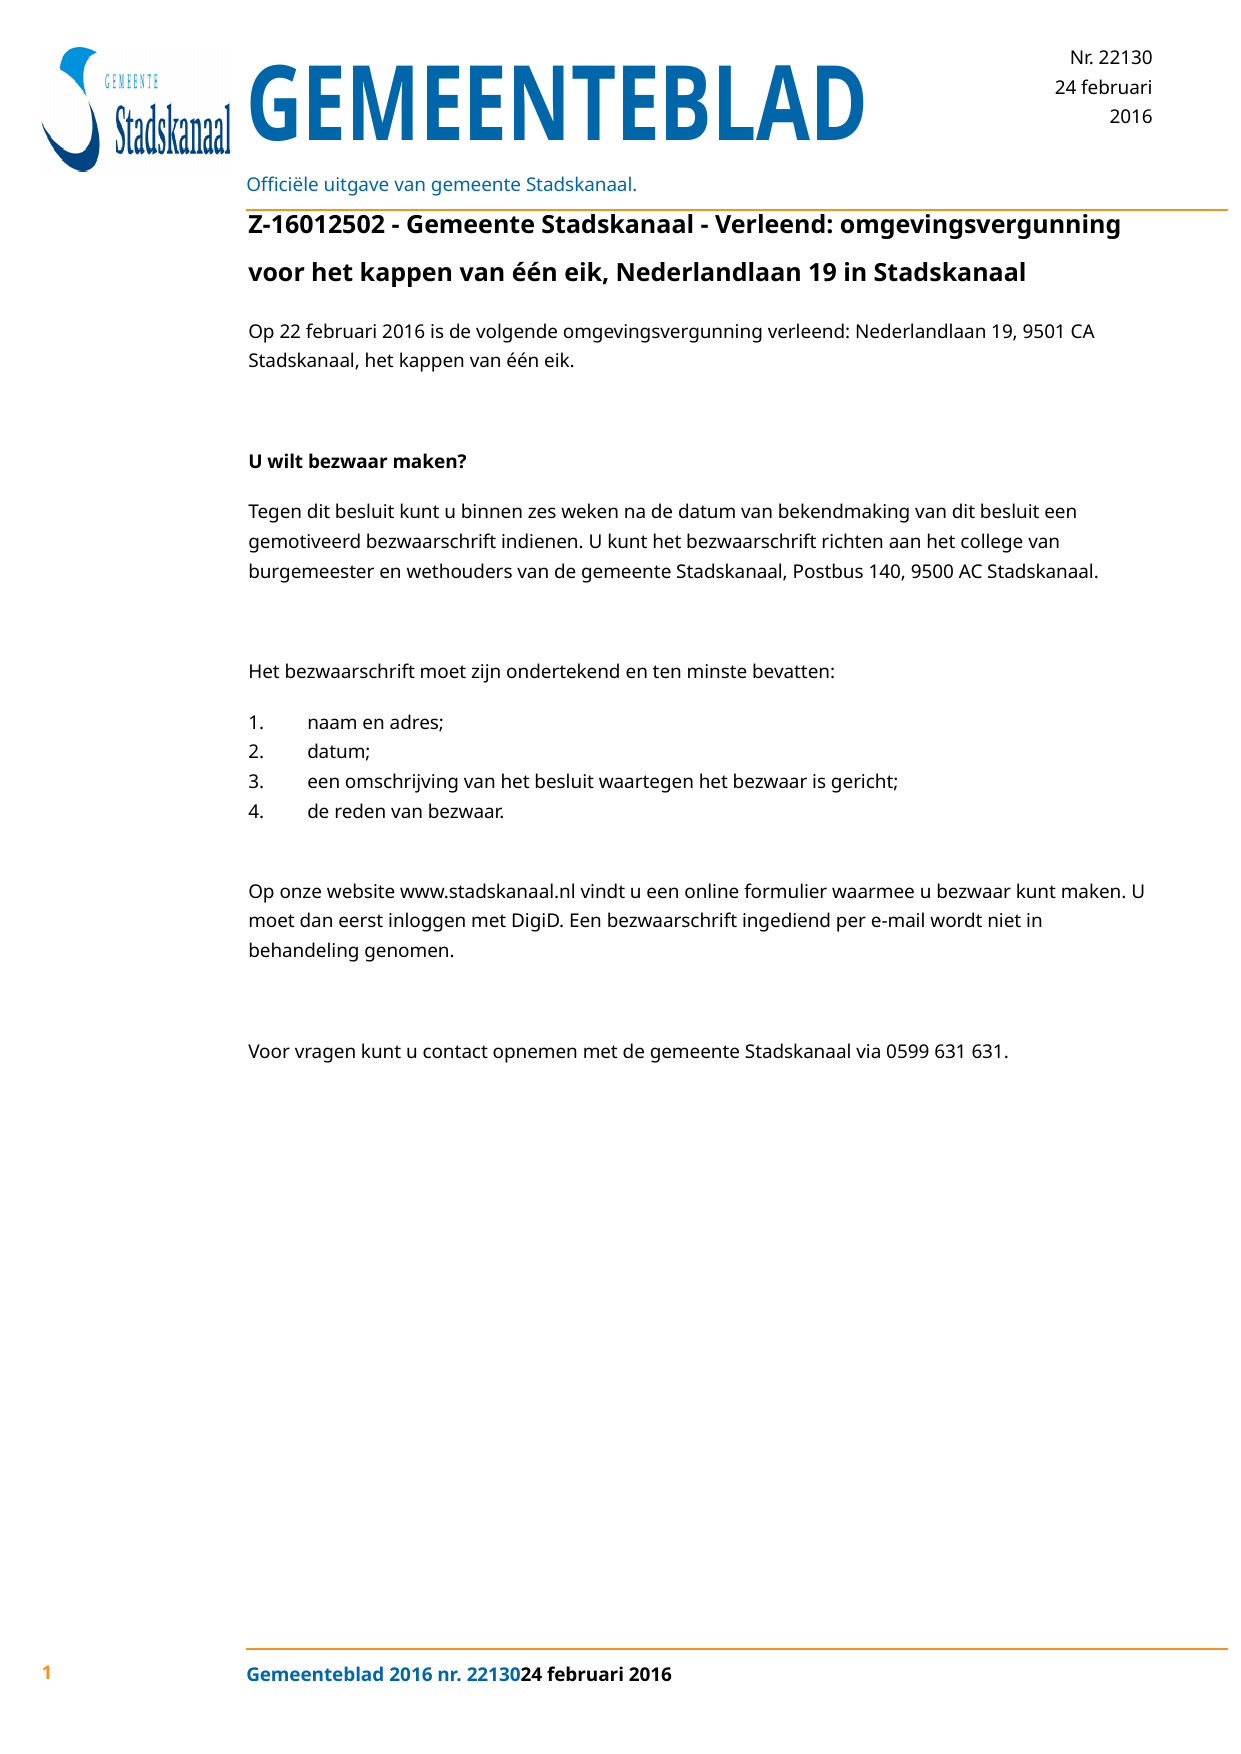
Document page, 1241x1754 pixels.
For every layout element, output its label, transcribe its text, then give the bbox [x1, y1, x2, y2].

list een omschrijving van het besluit waartegen het bezwaar is gericht; [248, 768, 1152, 794]
text Voor vragen kunt u contact opnemen met de gemeente Stadskanaal via 0599 631 631. [248, 1038, 1152, 1064]
text Z-16012502 - Gemeente Stadskanaal - Verleend: omgevingsvergunning voor het kappen van één eik, Nederlandlaan 19 in Stadskanaal [248, 211, 1152, 288]
text Tegen dit besluit kunt u binnen zes weken na de datum van bekendmaking van dit besluit een gemotiveerd bezwaarschrift indienen. U kunt het bezwaarschrift richten aan het college van burgemeester en wethouders van de gemeente Stadskanaal, Postbus 140, 9500 AC Stadskanaal. [248, 499, 1152, 584]
picture [41, 47, 231, 172]
text Op onze website www.stadskanaal.nl vindt u een online formulier waarmee u bezwaar kunt maken. U moet dan eerst inloggen met DigiD. Een bezwaarschrift ingediend per e-mail wordt niet in behandeling genomen. [248, 878, 1152, 963]
text Het bezwaarschrift moet zijn ondertekend en ten minste bevatten: [248, 659, 1152, 684]
list datum; [248, 739, 1152, 764]
list de reden van bezwaar. [248, 798, 1152, 824]
text Op 22 februari 2016 is de volgende omgevingsvergunning verleend: Nederlandlaan 19, 9501 CA Stadskanaal, het kappen van één eik. [248, 318, 1152, 373]
text U wilt bezwaar maken? [248, 448, 1152, 474]
list naam en adres; [248, 709, 1152, 735]
